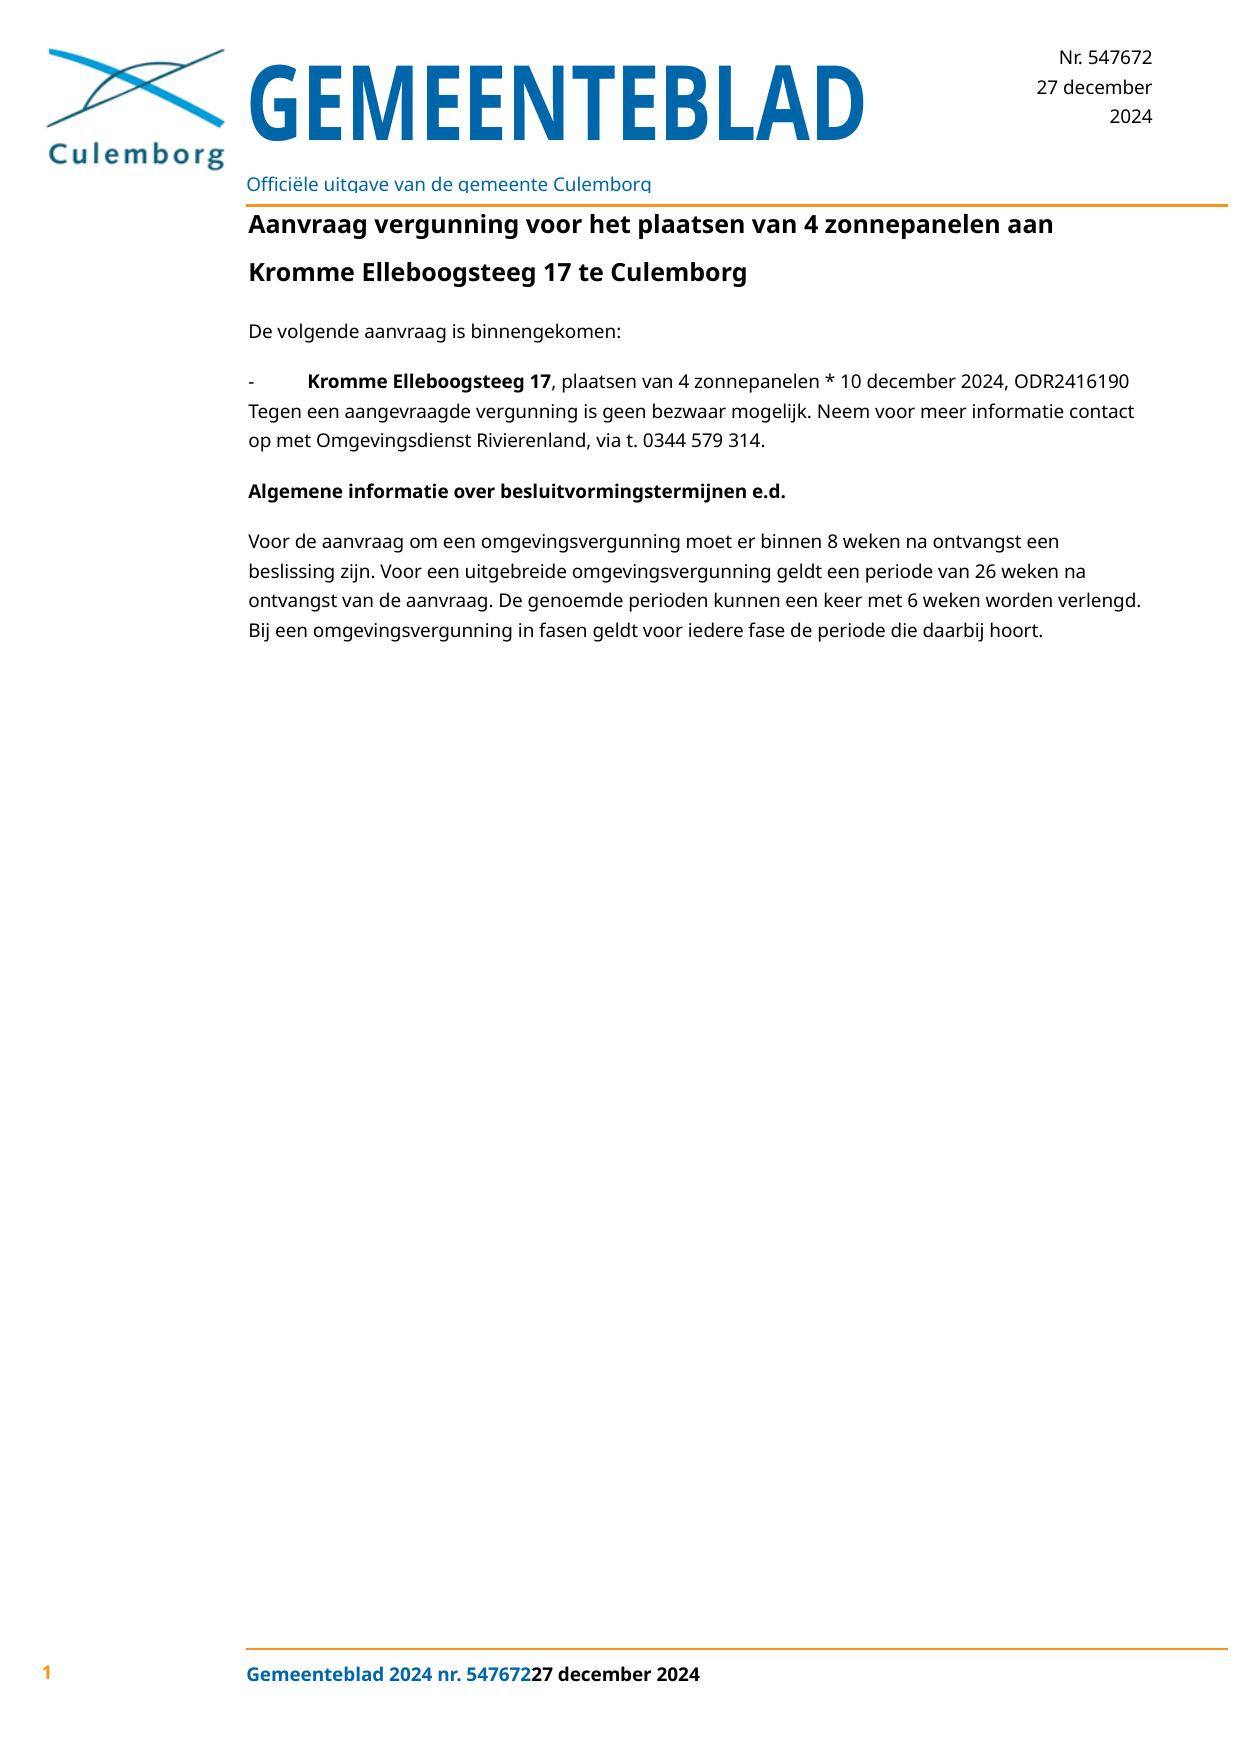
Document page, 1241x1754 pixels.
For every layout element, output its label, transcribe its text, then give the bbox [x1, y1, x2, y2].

list Kromme Elleboogsteeg 17, plaatsen van 4 zonnepanelen * 10 december 2024, ODR2416190 [248, 368, 1152, 394]
text Aanvraag vergunning voor het plaatsen van 4 zonnepanelen aan Kromme Elleboogsteeg 17 te Culemborg [248, 207, 1152, 288]
text Tegen een aangevraagde vergunning is geen bezwaar mogelijk. Neem voor meer informatie contact op met Omgevingsdienst Rivierenland, via t. 0344 579 314. [248, 398, 1152, 453]
text Voor de aanvraag om een omgevingsvergunning moet er binnen 8 weken na ontvangst een beslissing zijn. Voor een uitgebreide omgevingsvergunning geldt een periode van 26 weken na ontvangst van de aanvraag. De genoemde perioden kunnen een keer met 6 weken worden verlengd. Bij een omgevingsvergunning in fasen geldt voor iedere fase de periode die daarbij hoort. [248, 528, 1152, 643]
picture [41, 47, 231, 172]
text De volgende aanvraag is binnengekomen: [248, 318, 1152, 344]
text Algemene informatie over besluitvormingstermijnen e.d. [248, 478, 1152, 504]
